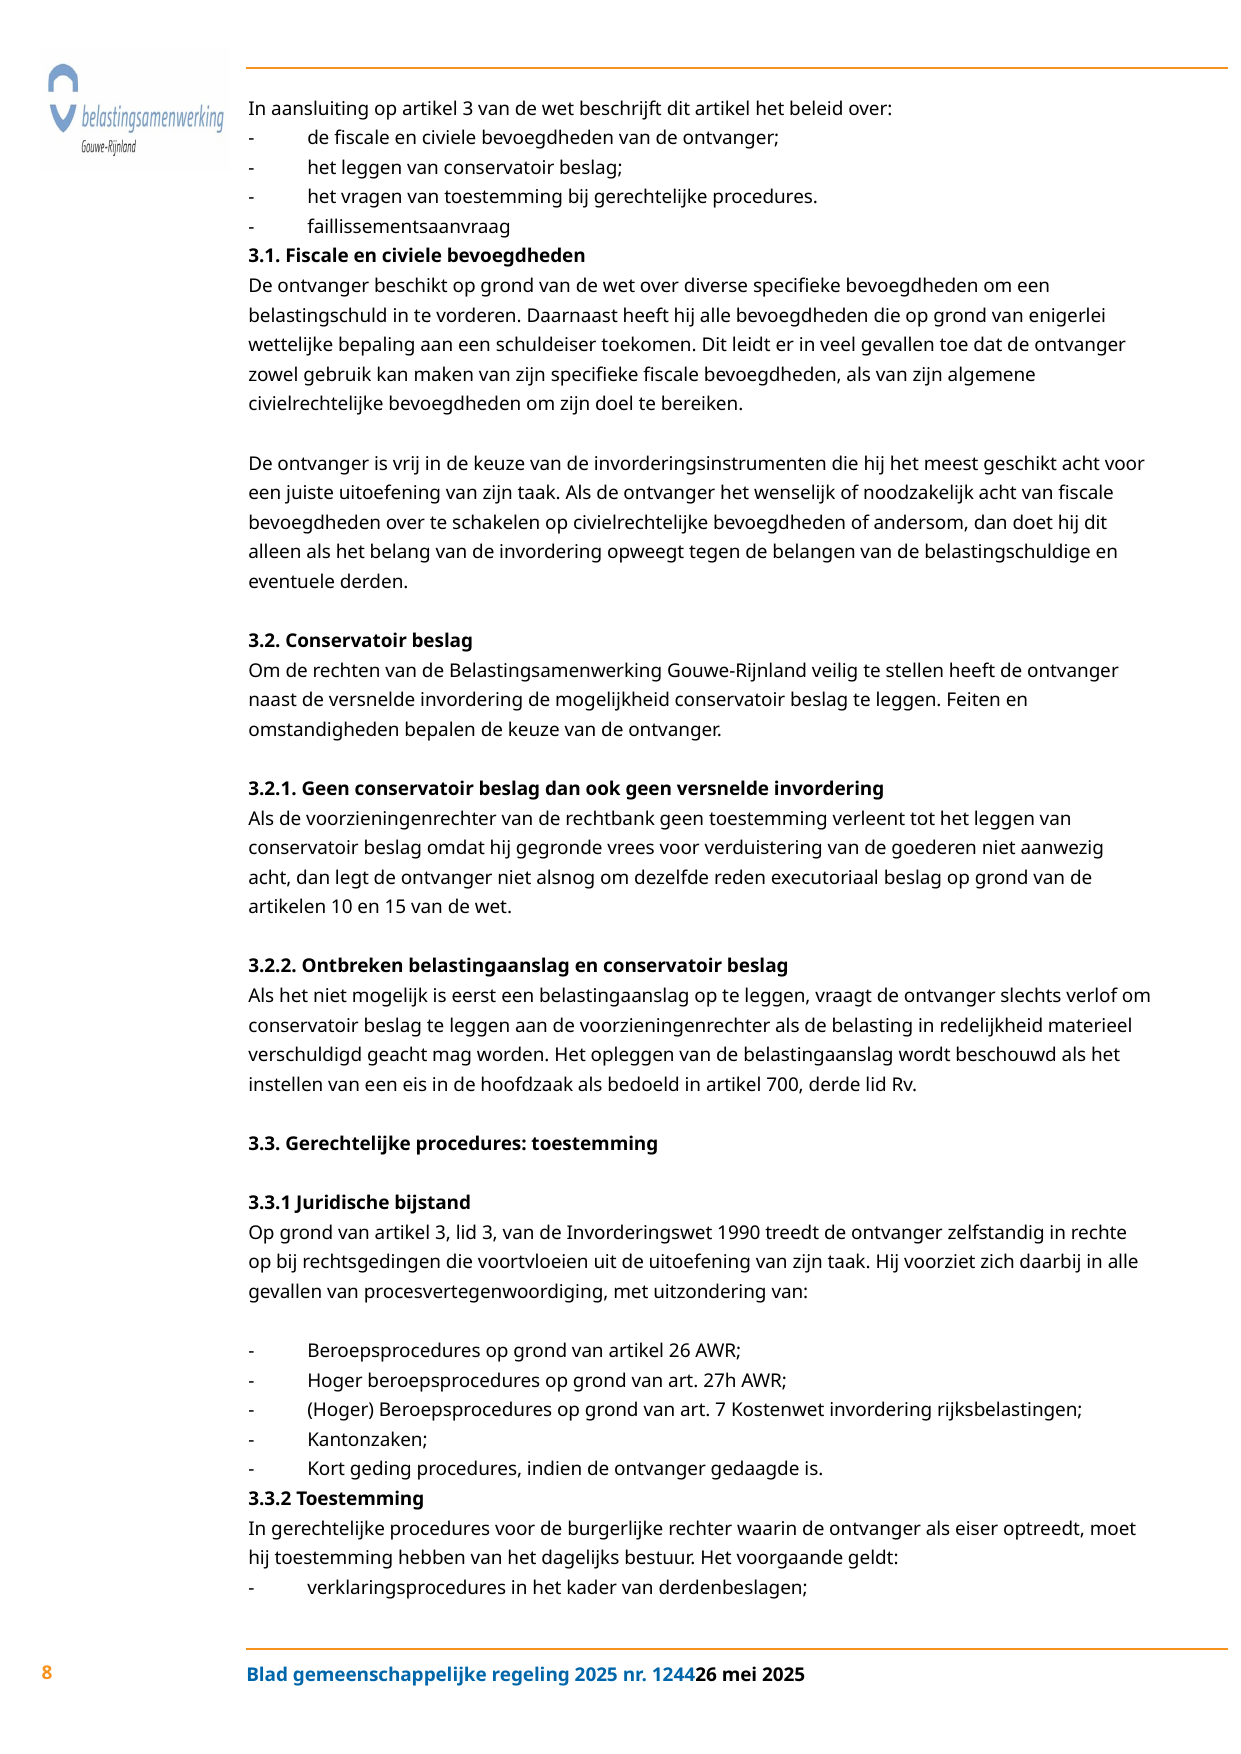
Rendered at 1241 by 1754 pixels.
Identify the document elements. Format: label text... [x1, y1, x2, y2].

list faillissementsaanvraag [248, 213, 1152, 239]
text 3.2.1. Geen conservatoir beslag dan ook geen versnelde invordering [248, 775, 1152, 801]
text In aansluiting op artikel 3 van de wet beschrijft dit artikel het beleid over: [248, 95, 1152, 121]
text Om de rechten van de Belastingsamenwerking Gouwe-Rijnland veilig te stellen heeft de ontvanger naast de versnelde invordering de mogelijkheid conservatoir beslag te leggen. Feiten en omstandigheden bepalen de keuze van de ontvanger. [248, 657, 1152, 742]
text 3.1. Fiscale en civiele bevoegdheden [248, 243, 1152, 268]
text Op grond van artikel 3, lid 3, van de Invorderingswet 1990 treedt de ontvanger zelfstandig in rechte op bij rechtsgedingen die voortvloeien uit de uitoefening van zijn taak. Hij voorziet zich daarbij in alle gevallen van procesvertegenwoordiging, met uitzondering van: [248, 1219, 1152, 1304]
list Kort geding procedures, indien de ontvanger gedaagde is. [248, 1456, 1152, 1481]
text In gerechtelijke procedures voor de burgerlijke rechter waarin de ontvanger als eiser optreedt, moet hij toestemming hebben van het dagelijks bestuur. Het voorgaande geldt: [248, 1515, 1152, 1570]
list verklaringsprocedures in het kader van derdenbeslagen; [248, 1574, 1152, 1600]
list (Hoger) Beroepsprocedures op grond van art. 7 Kostenwet invordering rijksbelastingen; [248, 1396, 1152, 1422]
text Als het niet mogelijk is eerst een belastingaanslag op te leggen, vraagt de ontvanger slechts verlof om conservatoir beslag te leggen aan de voorzieningenrechter als de belasting in redelijkheid materieel verschuldigd geacht mag worden. Het opleggen van de belastingaanslag wordt beschouwd als het instellen van een eis in de hoofdzaak als bedoeld in artikel 700, derde lid Rv. [248, 982, 1152, 1097]
list Kantonzaken; [248, 1426, 1152, 1452]
text De ontvanger is vrij in de keuze van de invorderingsinstrumenten die hij het meest geschikt acht voor een juiste uitoefening van zijn taak. Als de ontvanger het wenselijk of noodzakelijk acht van fiscale bevoegdheden over te schakelen op civielrechtelijke bevoegdheden of andersom, dan doet hij dit alleen als het belang van de invordering opweegt tegen de belangen van de belastingschuldige en eventuele derden. [248, 450, 1152, 594]
list het leggen van conservatoir beslag; [248, 154, 1152, 180]
picture [41, 47, 231, 172]
text 3.2. Conservatoir beslag [248, 627, 1152, 653]
list het vragen van toestemming bij gerechtelijke procedures. [248, 183, 1152, 209]
text 3.3.1 Juridische bijstand [248, 1189, 1152, 1215]
list Hoger beroepsprocedures op grond van art. 27h AWR; [248, 1367, 1152, 1393]
list de fiscale en civiele bevoegdheden van de ontvanger; [248, 124, 1152, 150]
list Beroepsprocedures op grond van artikel 26 AWR; [248, 1337, 1152, 1363]
text 3.3. Gerechtelijke procedures: toestemming [248, 1130, 1152, 1156]
text 3.3.2 Toestemming [248, 1485, 1152, 1511]
text De ontvanger beschikt op grond van de wet over diverse specifieke bevoegdheden om een belastingschuld in te vorderen. Daarnaast heeft hij alle bevoegdheden die op grond van enigerlei wettelijke bepaling aan een schuldeiser toekomen. Dit leidt er in veel gevallen toe dat de ontvanger zowel gebruik kan maken van zijn specifieke fiscale bevoegdheden, als van zijn algemene civielrechtelijke bevoegdheden om zijn doel te bereiken. [248, 272, 1152, 416]
text 3.2.2. Ontbreken belastingaanslag en conservatoir beslag [248, 953, 1152, 978]
text Als de voorzieningenrechter van de rechtbank geen toestemming verleent tot het leggen van conservatoir beslag omdat hij gegronde vrees voor verduistering van de goederen niet aanwezig acht, dan legt de ontvanger niet alsnog om dezelfde reden executoriaal beslag op grond van de artikelen 10 en 15 van de wet. [248, 805, 1152, 919]
